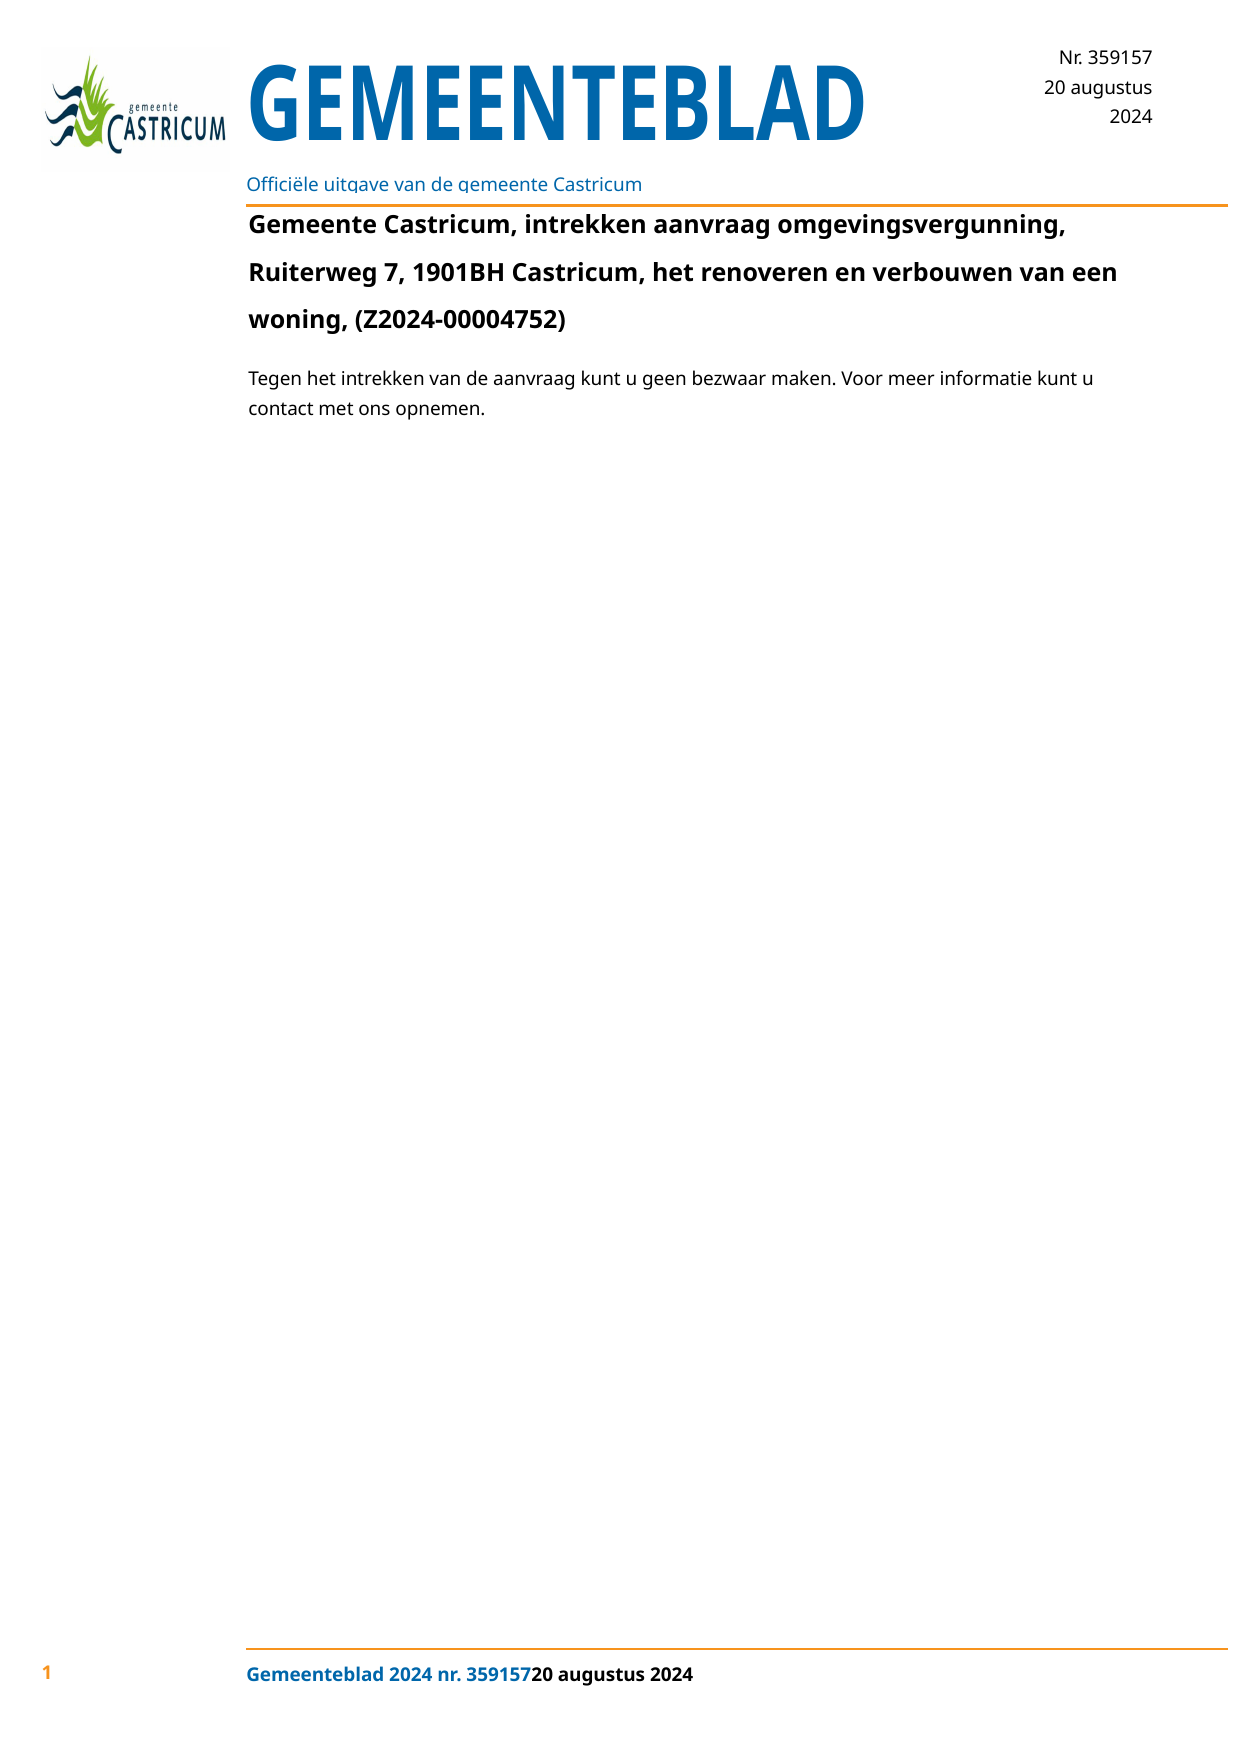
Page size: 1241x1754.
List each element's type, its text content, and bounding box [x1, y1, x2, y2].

picture [41, 47, 231, 172]
text Gemeente Castricum, intrekken aanvraag omgevingsvergunning, Ruiterweg 7, 1901BH Castricum, het renoveren en verbouwen van een woning, (Z2024-00004752) [248, 207, 1152, 336]
text Tegen het intrekken van de aanvraag kunt u geen bezwaar maken. Voor meer informatie kunt u contact met ons opnemen. [248, 366, 1152, 421]
